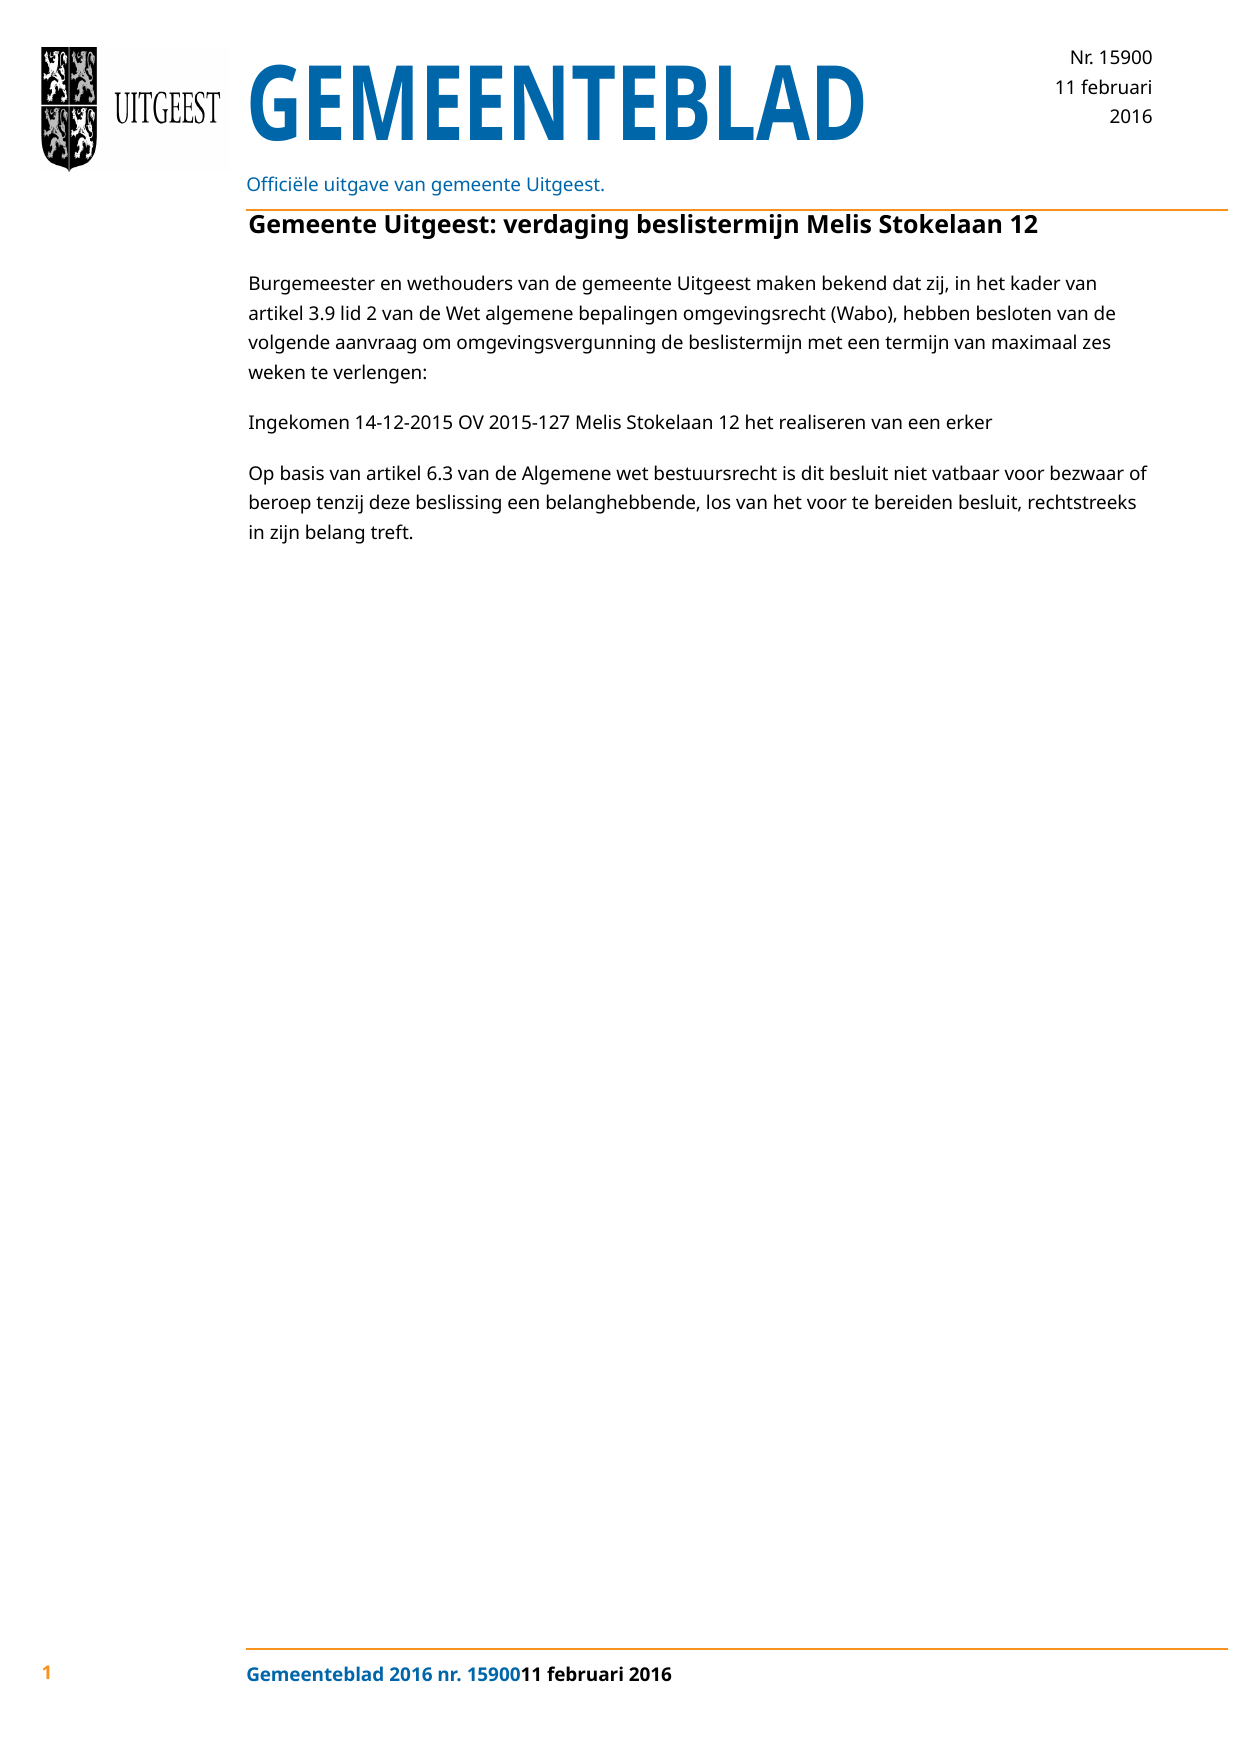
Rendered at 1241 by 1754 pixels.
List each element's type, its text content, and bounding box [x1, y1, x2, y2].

picture [41, 47, 231, 172]
text Op basis van artikel 6.3 van de Algemene wet bestuursrecht is dit besluit niet vatbaar voor bezwaar of beroep tenzij deze beslissing een belanghebbende, los van het voor te bereiden besluit, rechtstreeks in zijn belang treft. [248, 460, 1152, 545]
text Ingekomen 14-12-2015 OV 2015-127 Melis Stokelaan 12 het realiseren van een erker [248, 409, 1152, 435]
text Burgemeester en wethouders van de gemeente Uitgeest maken bekend dat zij, in het kader van artikel 3.9 lid 2 van de Wet algemene bepalingen omgevingsrecht (Wabo), hebben besloten van de volgende aanvraag om omgevingsvergunning de beslistermijn met een termijn van maximaal zes weken te verlengen: [248, 270, 1152, 385]
text Gemeente Uitgeest: verdaging beslistermijn Melis Stokelaan 12 [248, 211, 1152, 241]
